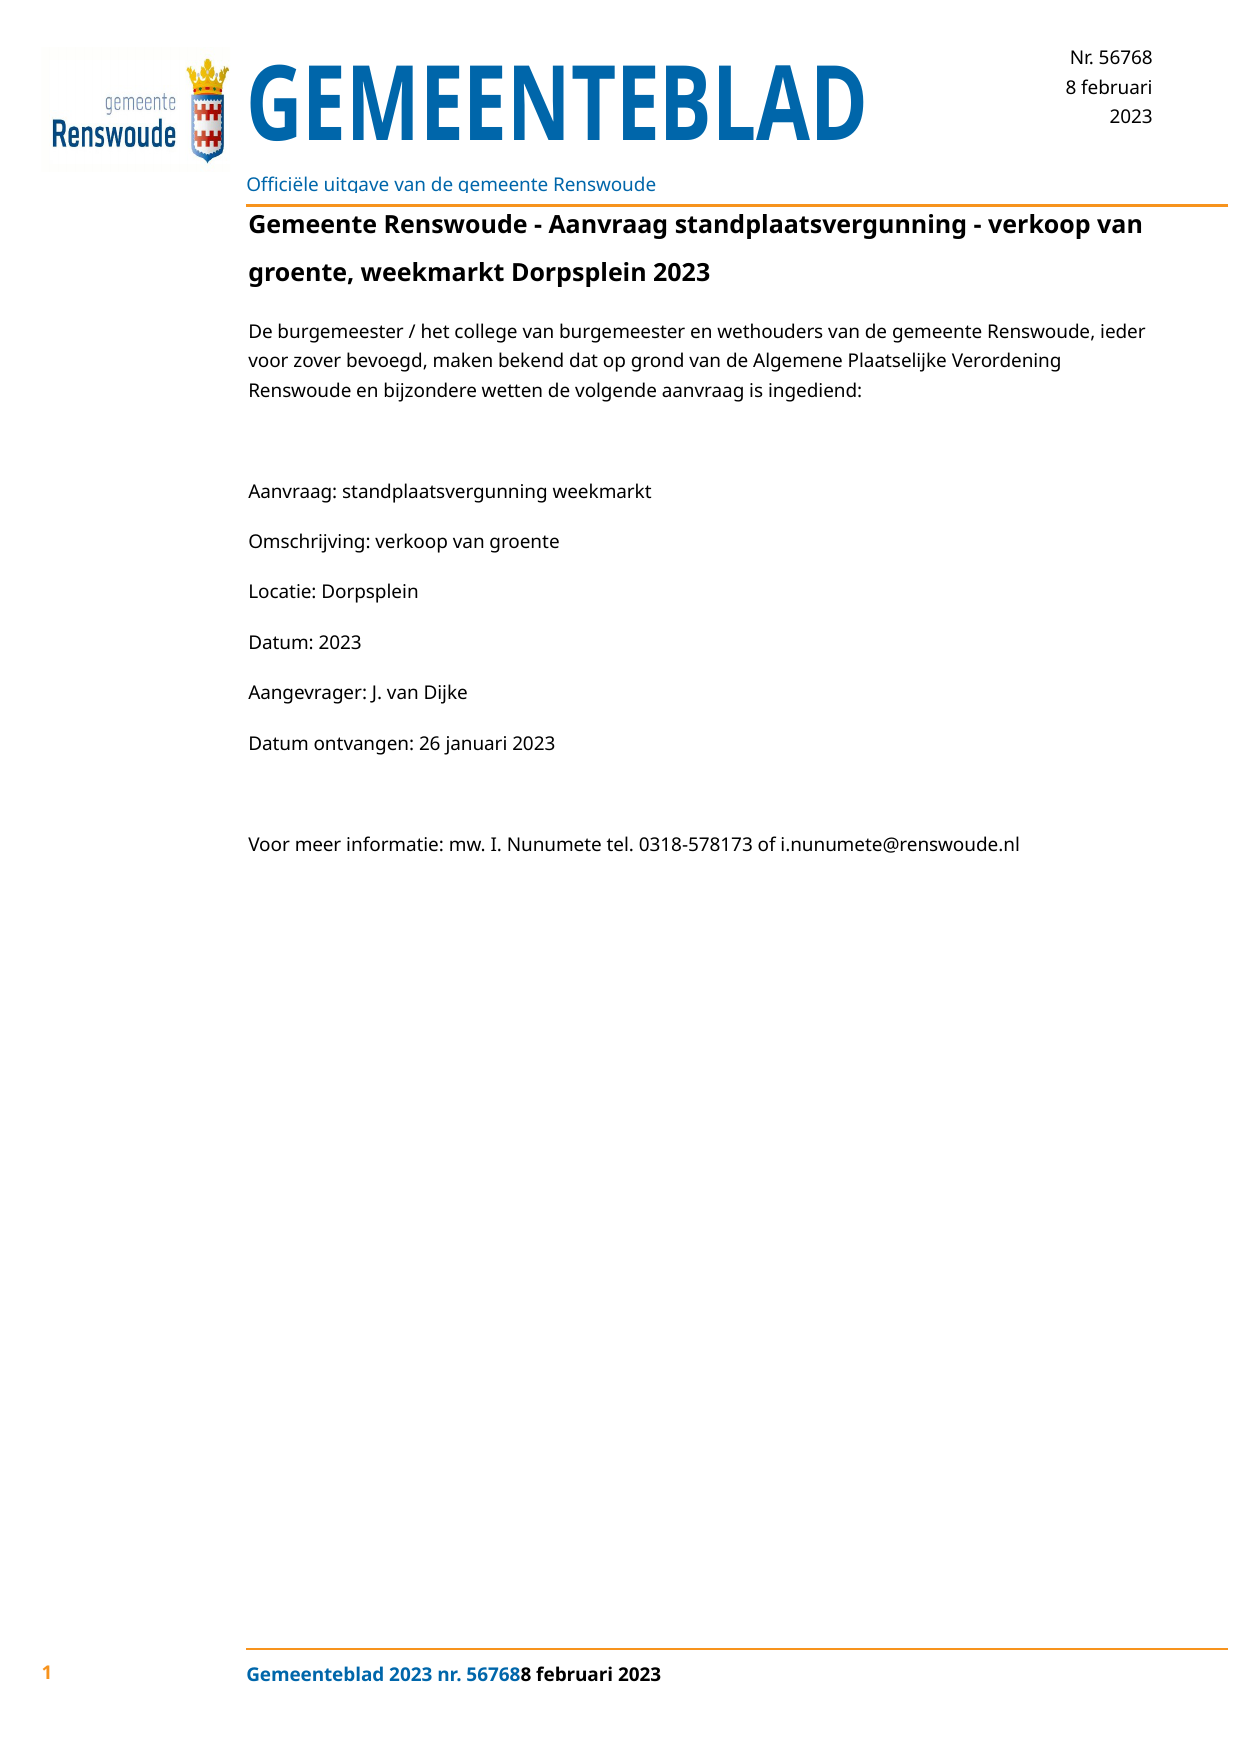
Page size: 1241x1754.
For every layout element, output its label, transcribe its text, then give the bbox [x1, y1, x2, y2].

text De burgemeester / het college van burgemeester en wethouders van de gemeente Renswoude, ieder voor zover bevoegd, maken bekend dat op grond van de Algemene Plaatselijke Verordening Renswoude en bijzondere wetten de volgende aanvraag is ingediend: [248, 318, 1152, 403]
text Aanvraag: standplaatsvergunning weekmarkt [248, 478, 1152, 504]
text Locatie: Dorpsplein [248, 579, 1152, 604]
text Datum: 2023 [248, 629, 1152, 655]
picture [41, 47, 231, 172]
text Omschrijving: verkoop van groente [248, 528, 1152, 554]
text Aangevrager: J. van Dijke [248, 679, 1152, 705]
text Datum ontvangen: 26 januari 2023 [248, 730, 1152, 756]
text Voor meer informatie: mw. I. Nunumete tel. 0318-578173 of i.nunumete@renswoude.nl [248, 831, 1152, 857]
text Gemeente Renswoude - Aanvraag standplaatsvergunning - verkoop van groente, weekmarkt Dorpsplein 2023 [248, 207, 1152, 288]
